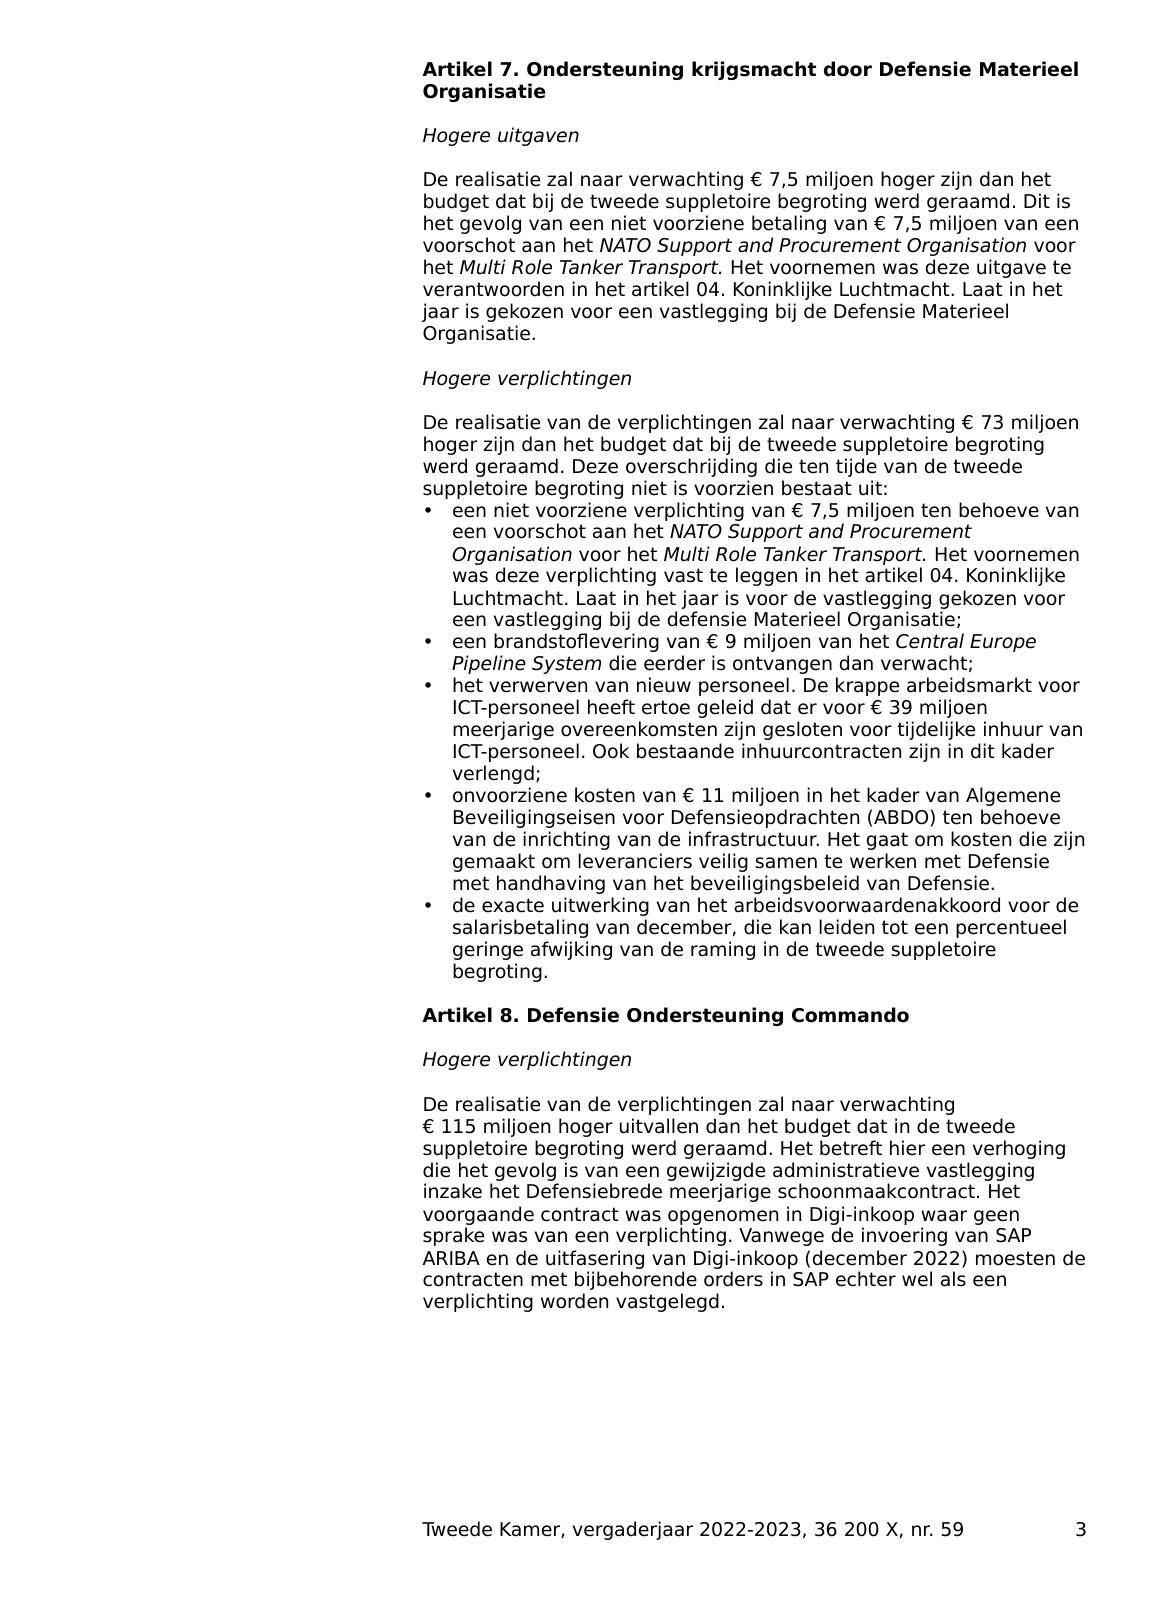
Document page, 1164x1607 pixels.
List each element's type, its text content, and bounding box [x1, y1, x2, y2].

subtitle Artikel 8. Defensie Ondersteuning Commando [422, 1005, 1087, 1027]
text • de exacte uitwerking van het arbeidsvoorwaardenakkoord voor de salarisbetaling van december, die kan leiden tot een percentueel geringe afwijking van de raming in de tweede suppletoire begroting. [422, 895, 1087, 983]
text De realisatie van de verplichtingen zal naar verwachting € 115 miljoen hoger uitvallen dan het budget dat in de tweede suppletoire begroting werd geraamd. Het betreft hier een verhoging die het gevolg is van een gewijzigde administratieve vastlegging inzake het Defensiebrede meerjarige schoonmaakcontract. Het voorgaande contract was opgenomen in Digi-inkoop waar geen sprake was van een verplichting. Vanwege de invoering van SAP ARIBA en de uitfasering van Digi-inkoop (december 2022) moesten de contracten met bijbehorende orders in SAP echter wel als een verplichting worden vastgelegd. [422, 1093, 1087, 1313]
subtitle Hogere verplichtingen [422, 1049, 1087, 1071]
text • onvoorziene kosten van € 11 miljoen in het kader van Algemene Beveiligingseisen voor Defensieopdrachten (ABDO) ten behoeve van de inrichting van de infrastructuur. Het gaat om kosten die zijn gemaakt om leveranciers veilig samen te werken met Defensie met handhaving van het beveiligingsbeleid van Defensie. [422, 785, 1087, 895]
text De realisatie van de verplichtingen zal naar verwachting € 73 miljoen hoger zijn dan het budget dat bij de tweede suppletoire begroting werd geraamd. Deze overschrijding die ten tijde van de tweede suppletoire begroting niet is voorzien bestaat uit: [422, 412, 1087, 499]
subtitle Artikel 7. Ondersteuning krijgsmacht door Defensie Materieel Organisatie [422, 59, 1087, 103]
text De realisatie zal naar verwachting € 7,5 miljoen hoger zijn dan het budget dat bij de tweede suppletoire begroting werd geraamd. Dit is het gevolg van een niet voorziene betaling van € 7,5 miljoen van een voorschot aan het NATO Support and Procurement Organisation voor het Multi Role Tanker Transport. Het voornemen was deze uitgave te verantwoorden in het artikel 04. Koninklijke Luchtmacht. Laat in het jaar is gekozen voor een vastlegging bij de Defensie Materieel Organisatie. [422, 169, 1087, 345]
text • het verwerven van nieuw personeel. De krappe arbeidsmarkt voor ICT-personeel heeft ertoe geleid dat er voor € 39 miljoen meerjarige overeenkomsten zijn gesloten voor tijdelijke inhuur van ICT-personeel. Ook bestaande inhuurcontracten zijn in dit kader verlengd; [422, 675, 1087, 785]
text • een niet voorziene verplichting van € 7,5 miljoen ten behoeve van een voorschot aan het NATO Support and Procurement Organisation voor het Multi Role Tanker Transport. Het voornemen was deze verplichting vast te leggen in het artikel 04. Koninklijke Luchtmacht. Laat in het jaar is voor de vastlegging gekozen voor een vastlegging bij de defensie Materieel Organisatie; [422, 499, 1087, 631]
subtitle Hogere uitgaven [422, 125, 1087, 147]
subtitle Hogere verplichtingen [422, 367, 1087, 389]
text • een brandstoflevering van € 9 miljoen van het Central Europe Pipeline System die eerder is ontvangen dan verwacht; [422, 631, 1087, 675]
